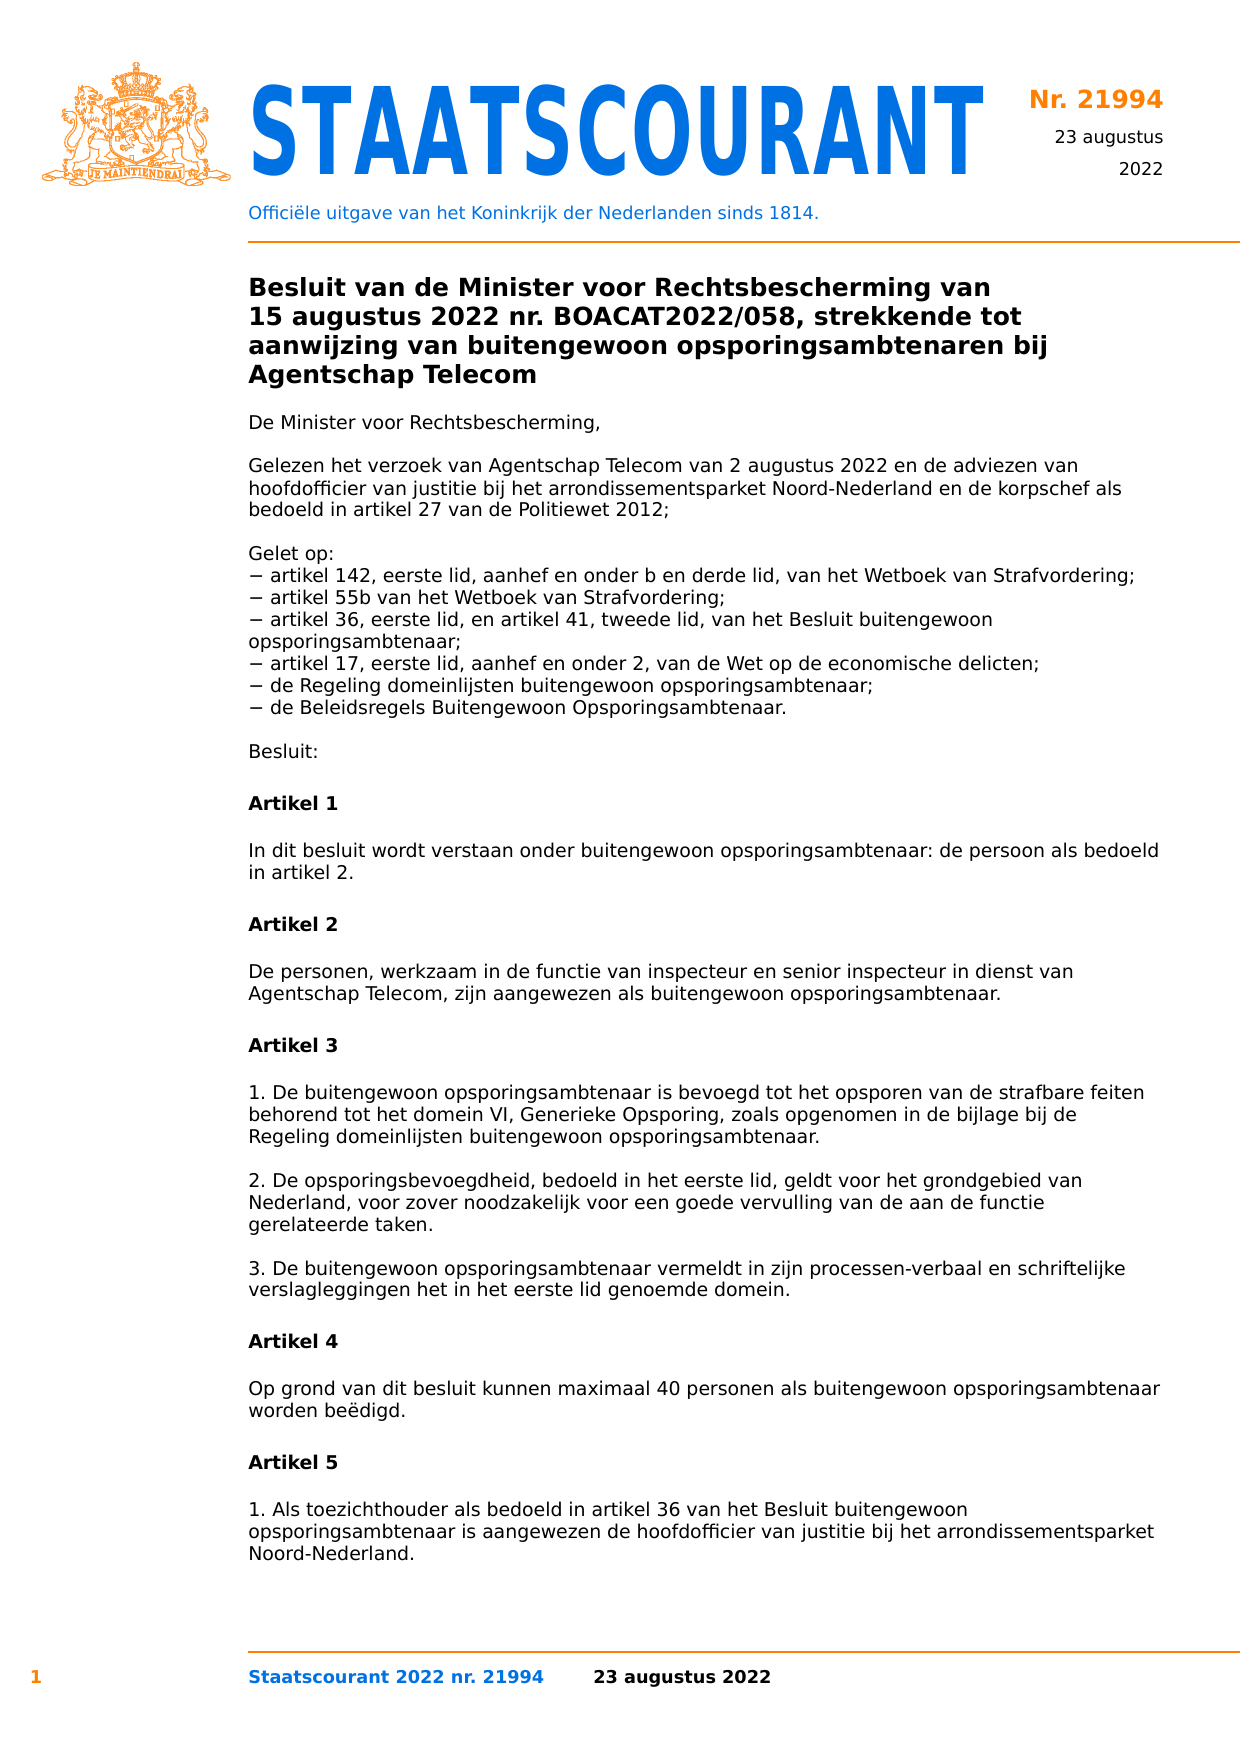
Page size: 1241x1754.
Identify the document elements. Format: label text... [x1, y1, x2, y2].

subtitle Artikel 3 [248, 1035, 1163, 1057]
subtitle Artikel 5 [248, 1452, 1163, 1474]
text − artikel 142, eerste lid, aanhef en onder b en derde lid, van het Wetboek van Strafvordering; [248, 565, 1163, 587]
text − de Beleidsregels Buitengewoon Opsporingsambtenaar. [248, 697, 1163, 719]
text 2. De opsporingsbevoegdheid, bedoeld in het eerste lid, geldt voor het grondgebied van Nederland, voor zover noodzakelijk voor een goede vervulling van de aan de functie gerelateerde taken. [248, 1169, 1163, 1236]
text Gelezen het verzoek van Agentschap Telecom van 2 augustus 2022 en de adviezen van hoofdofficier van justitie bij het arrondissementsparket Noord-Nederland en de korpschef als bedoeld in artikel 27 van de Politiewet 2012; [248, 455, 1163, 521]
picture [41, 62, 231, 186]
subtitle Besluit van de Minister voor Rechtsbescherming van 15 augustus 2022 nr. BOACAT2022/058, strekkende tot aanwijzing van buitengewoon opsporingsambtenaren bij Agentschap Telecom [248, 273, 1163, 390]
table_header STAATSCOURANT [248, 62, 998, 203]
text De personen, werkzaam in de functie van inspecteur en senior inspecteur in dienst van Agentschap Telecom, zijn aangewezen als buitengewoon opsporingsambtenaar. [248, 961, 1163, 1005]
subtitle Artikel 2 [248, 914, 1163, 936]
text Op grond van dit besluit kunnen maximaal 40 personen als buitengewoon opsporingsambtenaar worden beëdigd. [248, 1378, 1163, 1422]
table_cell 23 augustus [998, 121, 1240, 153]
text Besluit: [248, 741, 1163, 763]
text − artikel 55b van het Wetboek van Strafvordering; [248, 587, 1163, 609]
text − artikel 36, eerste lid, en artikel 41, tweede lid, van het Besluit buitengewoon opsporingsambtenaar; [248, 609, 1163, 653]
text 3. De buitengewoon opsporingsambtenaar vermeldt in zijn processen-verbaal en schriftelijke verslagleggingen het in het eerste lid genoemde domein. [248, 1257, 1163, 1301]
text 1. Als toezichthouder als bedoeld in artikel 36 van het Besluit buitengewoon opsporingsambtenaar is aangewezen de hoofdofficier van justitie bij het arrondissementsparket Noord-Nederland. [248, 1499, 1163, 1565]
text De Minister voor Rechtsbescherming, [248, 412, 1163, 433]
text − artikel 17, eerste lid, aanhef en onder 2, van de Wet op de economische delicten; [248, 653, 1163, 675]
table_cell 2022 [998, 153, 1240, 203]
subtitle Artikel 4 [248, 1331, 1163, 1353]
table_header [25, 62, 248, 241]
text 1. De buitengewoon opsporingsambtenaar is bevoegd tot het opsporen van de strafbare feiten behorend tot het domein VI, Generieke Opsporing, zoals opgenomen in de bijlage bij de Regeling domeinlijsten buitengewoon opsporingsambtenaar. [248, 1082, 1163, 1148]
text In dit besluit wordt verstaan onder buitengewoon opsporingsambtenaar: de persoon als bedoeld in artikel 2. [248, 840, 1163, 884]
table_cell Officiële uitgave van het Koninkrijk der Nederlanden sinds 1814. [248, 203, 1240, 241]
text Gelet op: [248, 543, 1163, 565]
table_header Nr. 21994 [998, 62, 1240, 121]
subtitle Artikel 1 [248, 793, 1163, 815]
text − de Regeling domeinlijsten buitengewoon opsporingsambtenaar; [248, 675, 1163, 697]
